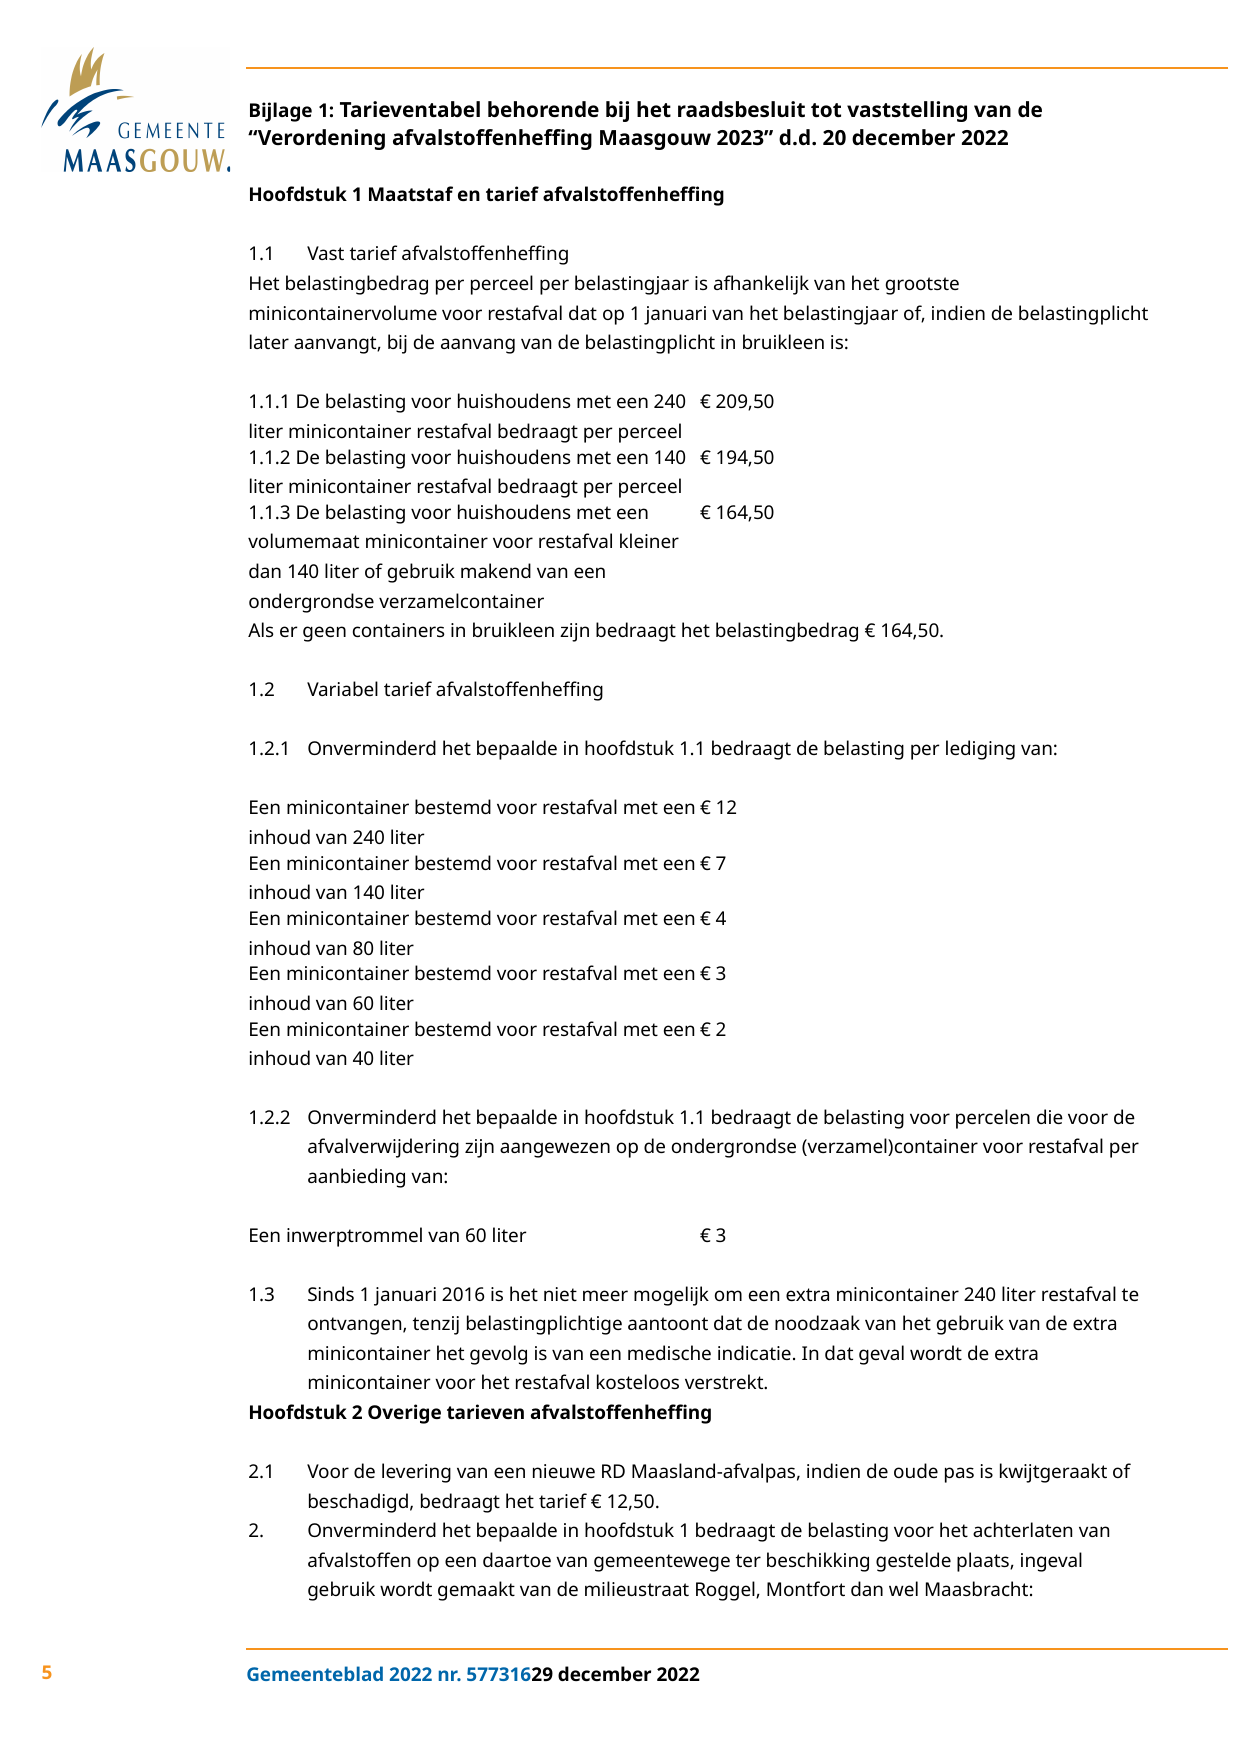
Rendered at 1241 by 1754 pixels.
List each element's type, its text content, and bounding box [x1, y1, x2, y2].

table_cell Een minicontainer bestemd voor restafval met een inhoud van 60 liter [248, 960, 700, 1016]
table_cell 1.1.3 De belasting voor huishoudens met een volumemaat minicontainer voor restafval kleiner dan 140 liter of gebruik makend van een ondergrondse verzamelcontainer [248, 499, 700, 614]
table_header Een minicontainer bestemd voor restafval met een inhoud van 240 liter [248, 795, 700, 850]
text Als er geen containers in bruikleen zijn bedraagt het belastingbedrag € 164,50. [248, 617, 1152, 643]
list Voor de levering van een nieuwe RD Maasland-afvalpas, indien de oude pas is kwijtgeraakt of beschadigd, bedraagt het tarief € 12,50. [248, 1458, 1152, 1514]
table_cell € 164,50 [700, 499, 1152, 614]
table_cell € 4 [700, 905, 1152, 960]
text Hoofdstuk 1 Maatstaf en tarief afvalstoffenheffing [248, 181, 1152, 207]
table_header € 12 [700, 795, 1152, 850]
list Onverminderd het bepaalde in hoofdstuk 1.1 bedraagt de belasting voor percelen die voor de afvalverwijdering zijn aangewezen op de ondergrondse (verzamel)container voor restafval per aanbieding van: [248, 1104, 1152, 1189]
table_cell € 194,50 [700, 444, 1152, 499]
text Het belastingbedrag per perceel per belastingjaar is afhankelijk van het grootste minicontainervolume voor restafval dat op 1 januari van het belastingjaar of, indien de belastingplicht later aanvangt, bij de aanvang van de belastingplicht in bruikleen is: [248, 270, 1152, 355]
picture [41, 47, 231, 172]
list Onverminderd het bepaalde in hoofdstuk 1 bedraagt de belasting voor het achterlaten van afvalstoffen op een daartoe van gemeentewege ter beschikking gestelde plaats, ingeval gebruik wordt gemaakt van de milieustraat Roggel, Montfort dan wel Maasbracht: [248, 1517, 1152, 1602]
list Onverminderd het bepaalde in hoofdstuk 1.1 bedraagt de belasting per lediging van: [248, 735, 1152, 761]
table_header € 209,50 [700, 389, 1152, 444]
table_cell 1.1.2 De belasting voor huishoudens met een 140 liter minicontainer restafval bedraagt per perceel [248, 444, 700, 499]
table_header 1.1.1 De belasting voor huishoudens met een 240 liter minicontainer restafval bedraagt per perceel [248, 389, 700, 444]
table_cell Een minicontainer bestemd voor restafval met een inhoud van 80 liter [248, 905, 700, 960]
table_cell Een minicontainer bestemd voor restafval met een inhoud van 140 liter [248, 850, 700, 905]
table_cell Een minicontainer bestemd voor restafval met een inhoud van 40 liter [248, 1016, 700, 1071]
table_cell € 2 [700, 1016, 1152, 1071]
table_cell € 7 [700, 850, 1152, 905]
table_header € 3 [700, 1222, 1152, 1248]
table_header Een inwerptrommel van 60 liter [248, 1222, 700, 1248]
table_cell € 3 [700, 960, 1152, 1016]
text Bijlage 1: Tarieventabel behorende bij het raadsbesluit tot vaststelling van de “Verordening afvalstoffenheffing Maasgouw 2023” d.d. 20 december 2022 [248, 95, 1152, 152]
list Vast tarief afvalstoffenheffing [248, 241, 1152, 266]
list Variabel tarief afvalstoffenheffing [248, 676, 1152, 702]
list Sinds 1 januari 2016 is het niet meer mogelijk om een extra minicontainer 240 liter restafval te ontvangen, tenzij belastingplichtige aantoont dat de noodzaak van het gebruik van de extra minicontainer het gevolg is van een medische indicatie. In dat geval wordt de extra minicontainer voor het restafval kosteloos verstrekt. [248, 1281, 1152, 1395]
text Hoofdstuk 2 Overige tarieven afvalstoffenheffing [248, 1399, 1152, 1425]
